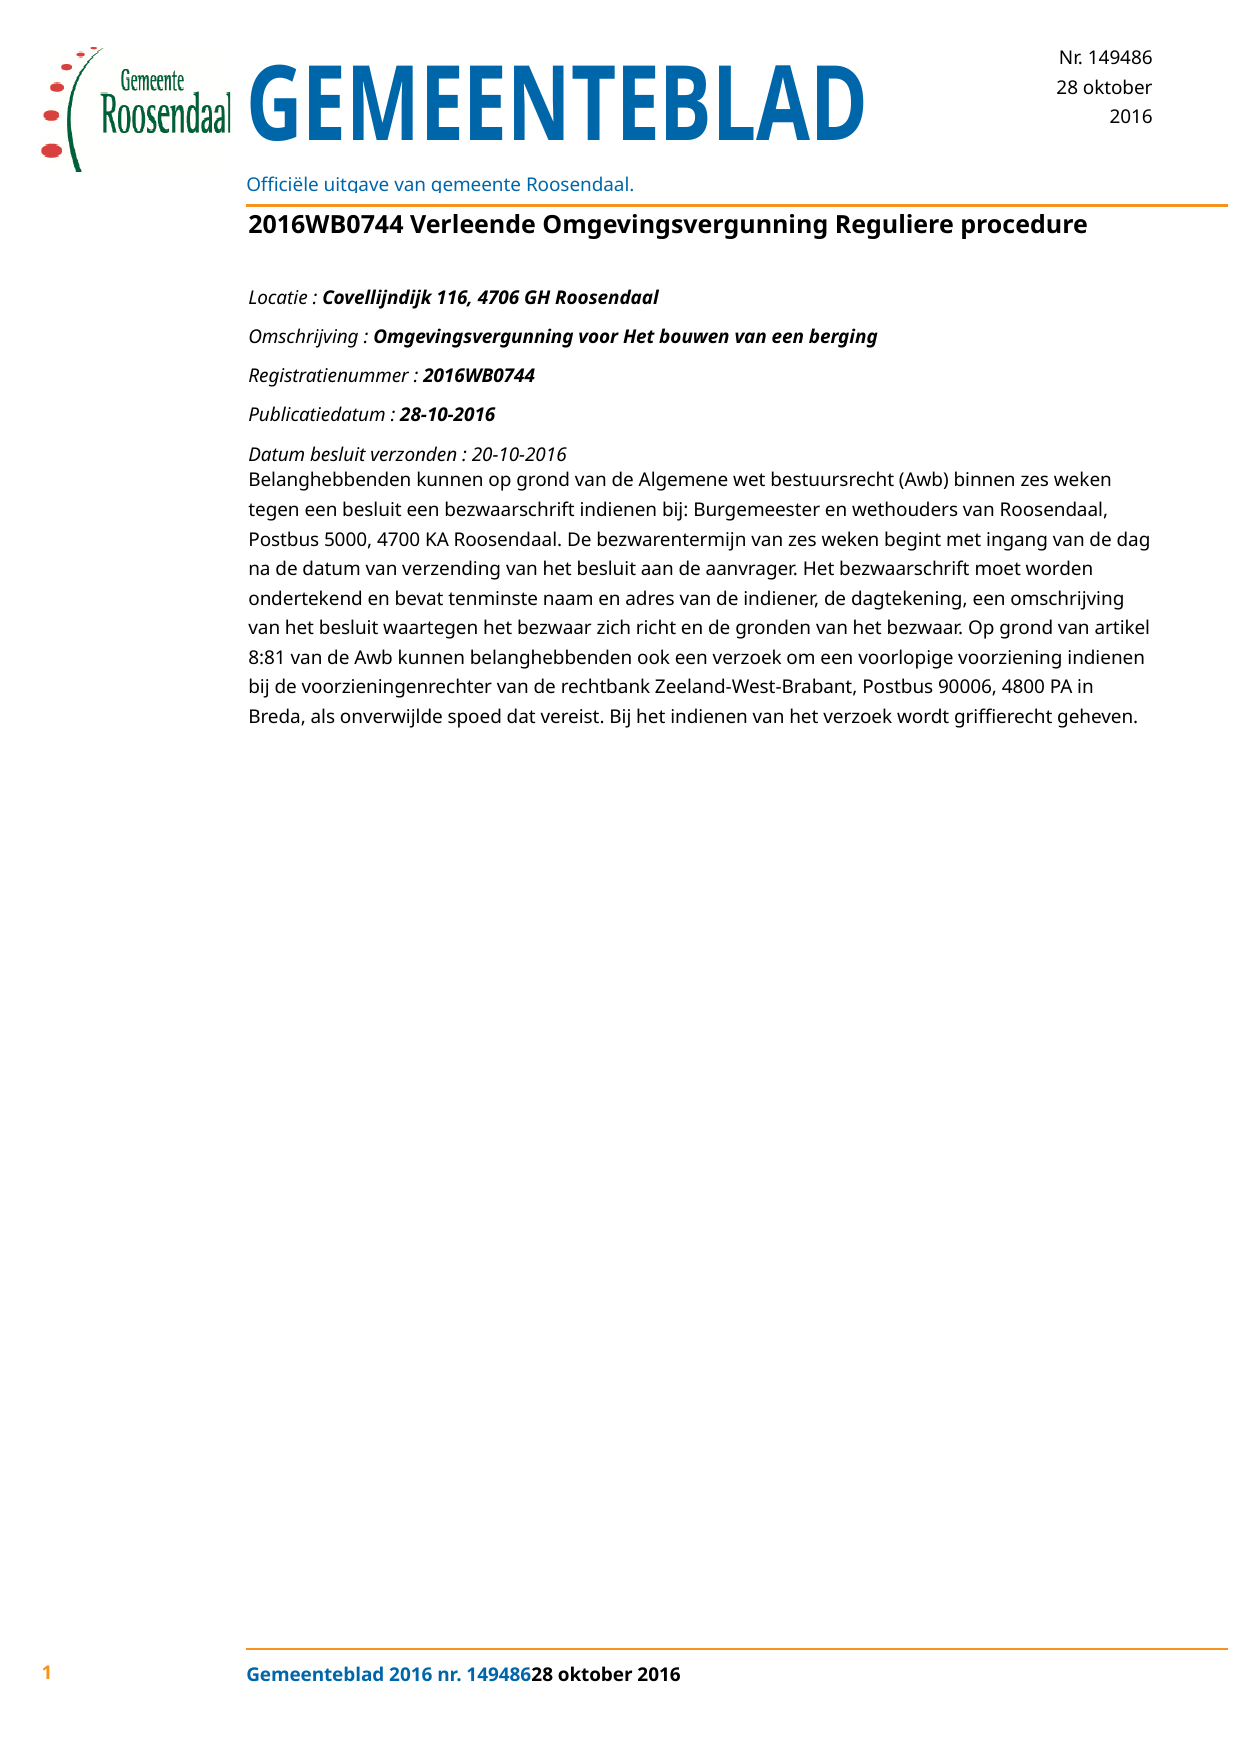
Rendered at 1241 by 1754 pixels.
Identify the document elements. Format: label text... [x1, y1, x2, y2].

picture [41, 47, 231, 172]
text Publicatiedatum : 28-10-2016 [248, 402, 1152, 427]
text Datum besluit verzonden : 20-10-2016 [248, 441, 1152, 467]
text Locatie : Covellijndijk 116, 4706 GH Roosendaal [248, 284, 1152, 309]
text 2016WB0744 Verleende Omgevingsvergunning Reguliere procedure [248, 207, 1152, 241]
text Belanghebbenden kunnen op grond van de Algemene wet bestuursrecht (Awb) binnen zes weken tegen een besluit een bezwaarschrift indienen bij: Burgemeester en wethouders van Roosendaal, Postbus 5000, 4700 KA Roosendaal. De bezwarentermijn van zes weken begint met ingang van de dag na de datum van verzending van het besluit aan de aanvrager. Het bezwaarschrift moet worden ondertekend en bevat tenminste naam en adres van de indiener, de dagtekening, een omschrijving van het besluit waartegen het bezwaar zich richt en de gronden van het bezwaar. Op grond van artikel 8:81 van de Awb kunnen belanghebbenden ook een verzoek om een voorlopige voorziening indienen bij de voorzieningenrechter van de rechtbank Zeeland-West-Brabant, Postbus 90006, 4800 PA in Breda, als onverwijlde spoed dat vereist. Bij het indienen van het verzoek wordt griffierecht geheven. [248, 467, 1152, 729]
text Registratienummer : 2016WB0744 [248, 362, 1152, 388]
text Omschrijving : Omgevingsvergunning voor Het bouwen van een berging [248, 323, 1152, 349]
